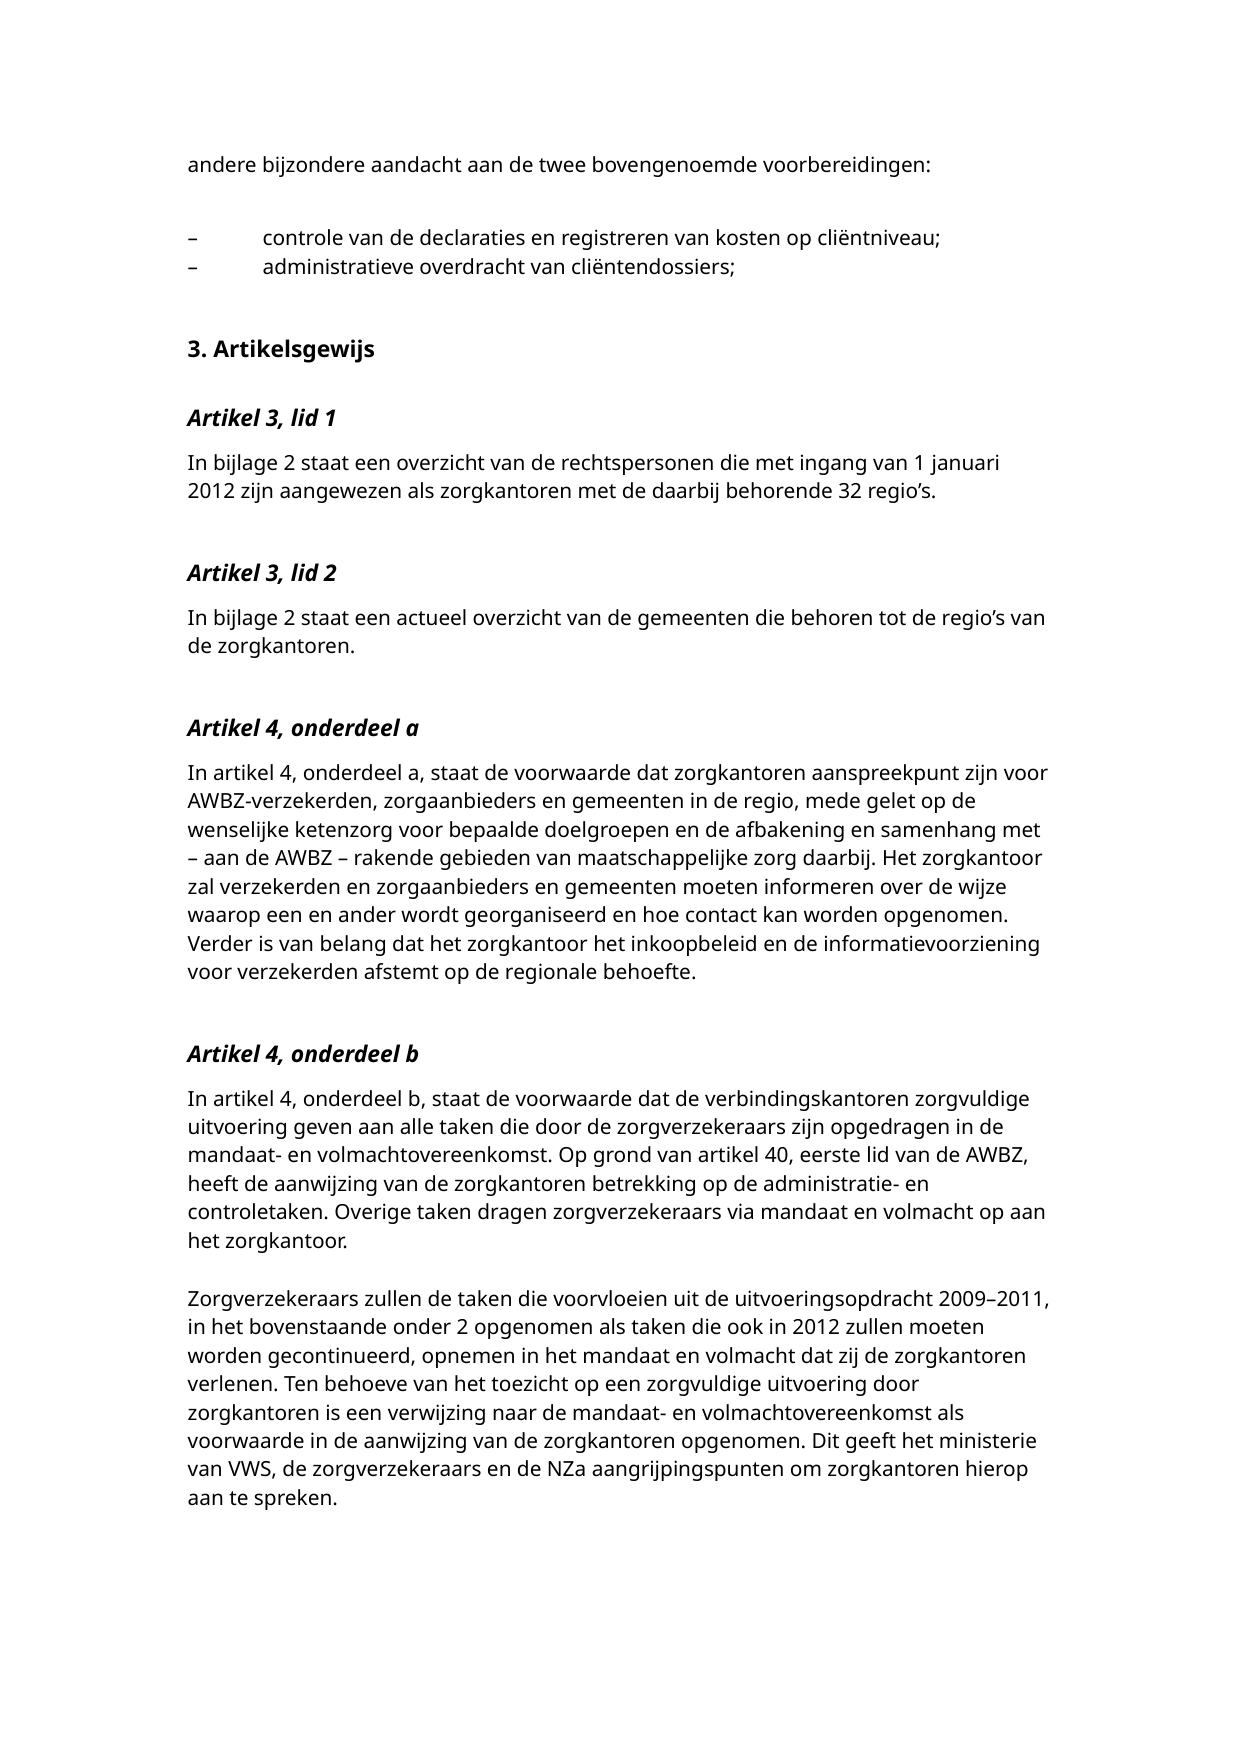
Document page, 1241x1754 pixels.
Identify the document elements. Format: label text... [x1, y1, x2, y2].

list administratieve overdracht van cliëntendossiers; [187, 252, 1053, 280]
list controle van de declaraties en registreren van kosten op cliëntniveau; [187, 223, 1053, 252]
subtitle Artikel 4, onderdeel b [187, 1037, 1053, 1069]
subtitle 3. Artikelsgewijs [187, 333, 1053, 364]
text In bijlage 2 staat een overzicht van de rechtspersonen die met ingang van 1 januari 2012 zijn aangewezen als zorgkantoren met de daarbij behorende 32 regio’s. [187, 448, 1053, 505]
text In artikel 4, onderdeel a, staat de voorwaarde dat zorgkantoren aanspreekpunt zijn voor AWBZ-verzekerden, zorgaanbieders en gemeenten in de regio, mede gelet op de wenselijke ketenzorg voor bepaalde doelgroepen en de afbakening en samenhang met – aan de AWBZ – rakende gebieden van maatschappelijke zorg daarbij. Het zorgkantoor zal verzekerden en zorgaanbieders en gemeenten moeten informeren over de wijze waarop een en ander wordt georganiseerd en hoe contact kan worden opgenomen. Verder is van belang dat het zorgkantoor het inkoopbeleid en de informatievoorziening voor verzekerden afstemt op de regionale behoefte. [187, 758, 1053, 986]
text andere bijzondere aandacht aan de twee bovengenoemde voorbereidingen: [187, 150, 1053, 178]
text In artikel 4, onderdeel b, staat de voorwaarde dat de verbindingskantoren zorgvuldige uitvoering geven aan alle taken die door de zorgverzekeraars zijn opgedragen in de mandaat- en volmachtovereenkomst. Op grond van artikel 40, eerste lid van de AWBZ, heeft de aanwijzing van de zorgkantoren betrekking op de administratie- en controletaken. Overige taken dragen zorgverzekeraars via mandaat en volmacht op aan het zorgkantoor. [187, 1084, 1053, 1254]
text Zorgverzekeraars zullen de taken die voorvloeien uit de uitvoeringsopdracht 2009–2011, in het bovenstaande onder 2 opgenomen als taken die ook in 2012 zullen moeten worden gecontinueerd, opnemen in het mandaat en volmacht dat zij de zorgkantoren verlenen. Ten behoeve van het toezicht op een zorgvuldige uitvoering door zorgkantoren is een verwijzing naar de mandaat- en volmachtovereenkomst als voorwaarde in de aanwijzing van de zorgkantoren opgenomen. Dit geeft het ministerie van VWS, de zorgverzekeraars en de NZa aangrijpingspunten om zorgkantoren hierop aan te spreken. [187, 1284, 1053, 1511]
subtitle Artikel 3, lid 1 [187, 402, 1053, 433]
text In bijlage 2 staat een actueel overzicht van de gemeenten die behoren tot de regio’s van de zorgkantoren. [187, 603, 1053, 660]
subtitle Artikel 4, onderdeel a [187, 712, 1053, 743]
subtitle Artikel 3, lid 2 [187, 557, 1053, 588]
